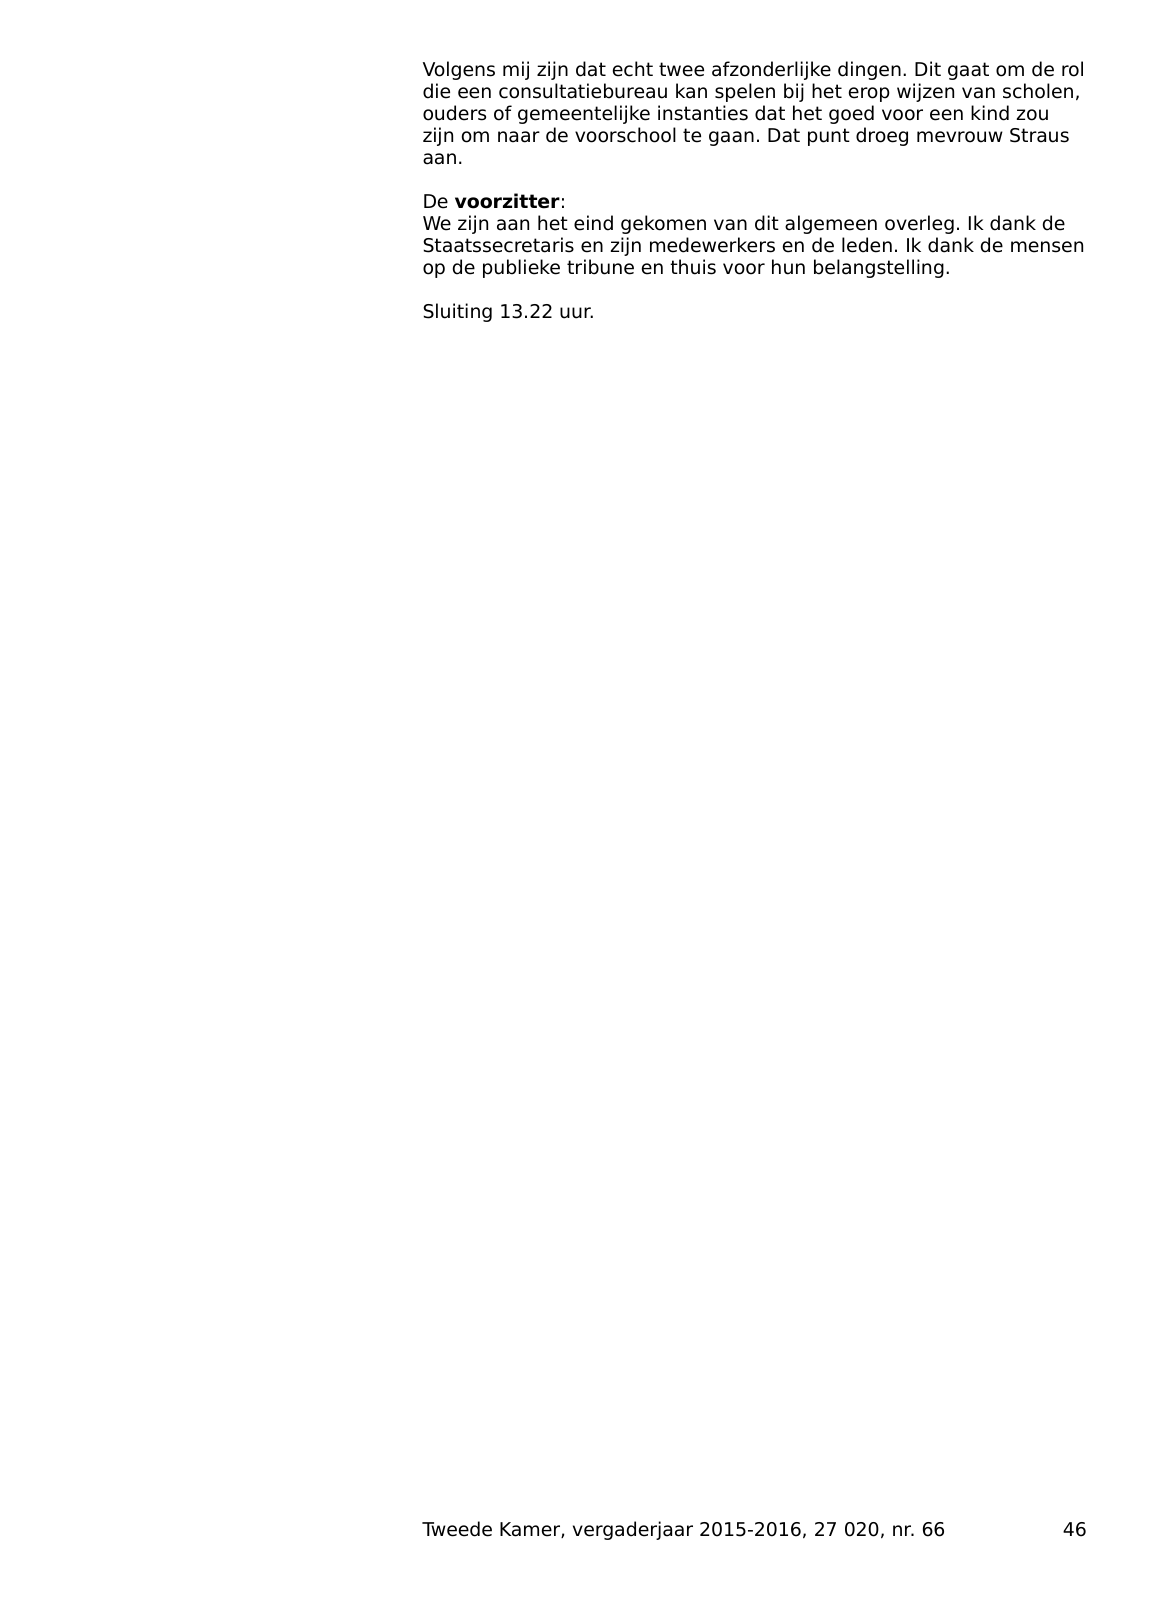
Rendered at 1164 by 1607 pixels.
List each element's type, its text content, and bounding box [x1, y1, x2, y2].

text We zijn aan het eind gekomen van dit algemeen overleg. Ik dank de Staatssecretaris en zijn medewerkers en de leden. Ik dank de mensen op de publieke tribune en thuis voor hun belangstelling. [422, 213, 1087, 279]
text Sluiting 13.22 uur. [422, 301, 1087, 323]
text De voorzitter: [422, 191, 1087, 213]
text Volgens mij zijn dat echt twee afzonderlijke dingen. Dit gaat om de rol die een consultatiebureau kan spelen bij het erop wijzen van scholen, ouders of gemeentelijke instanties dat het goed voor een kind zou zijn om naar de voorschool te gaan. Dat punt droeg mevrouw Straus aan. [422, 59, 1087, 169]
